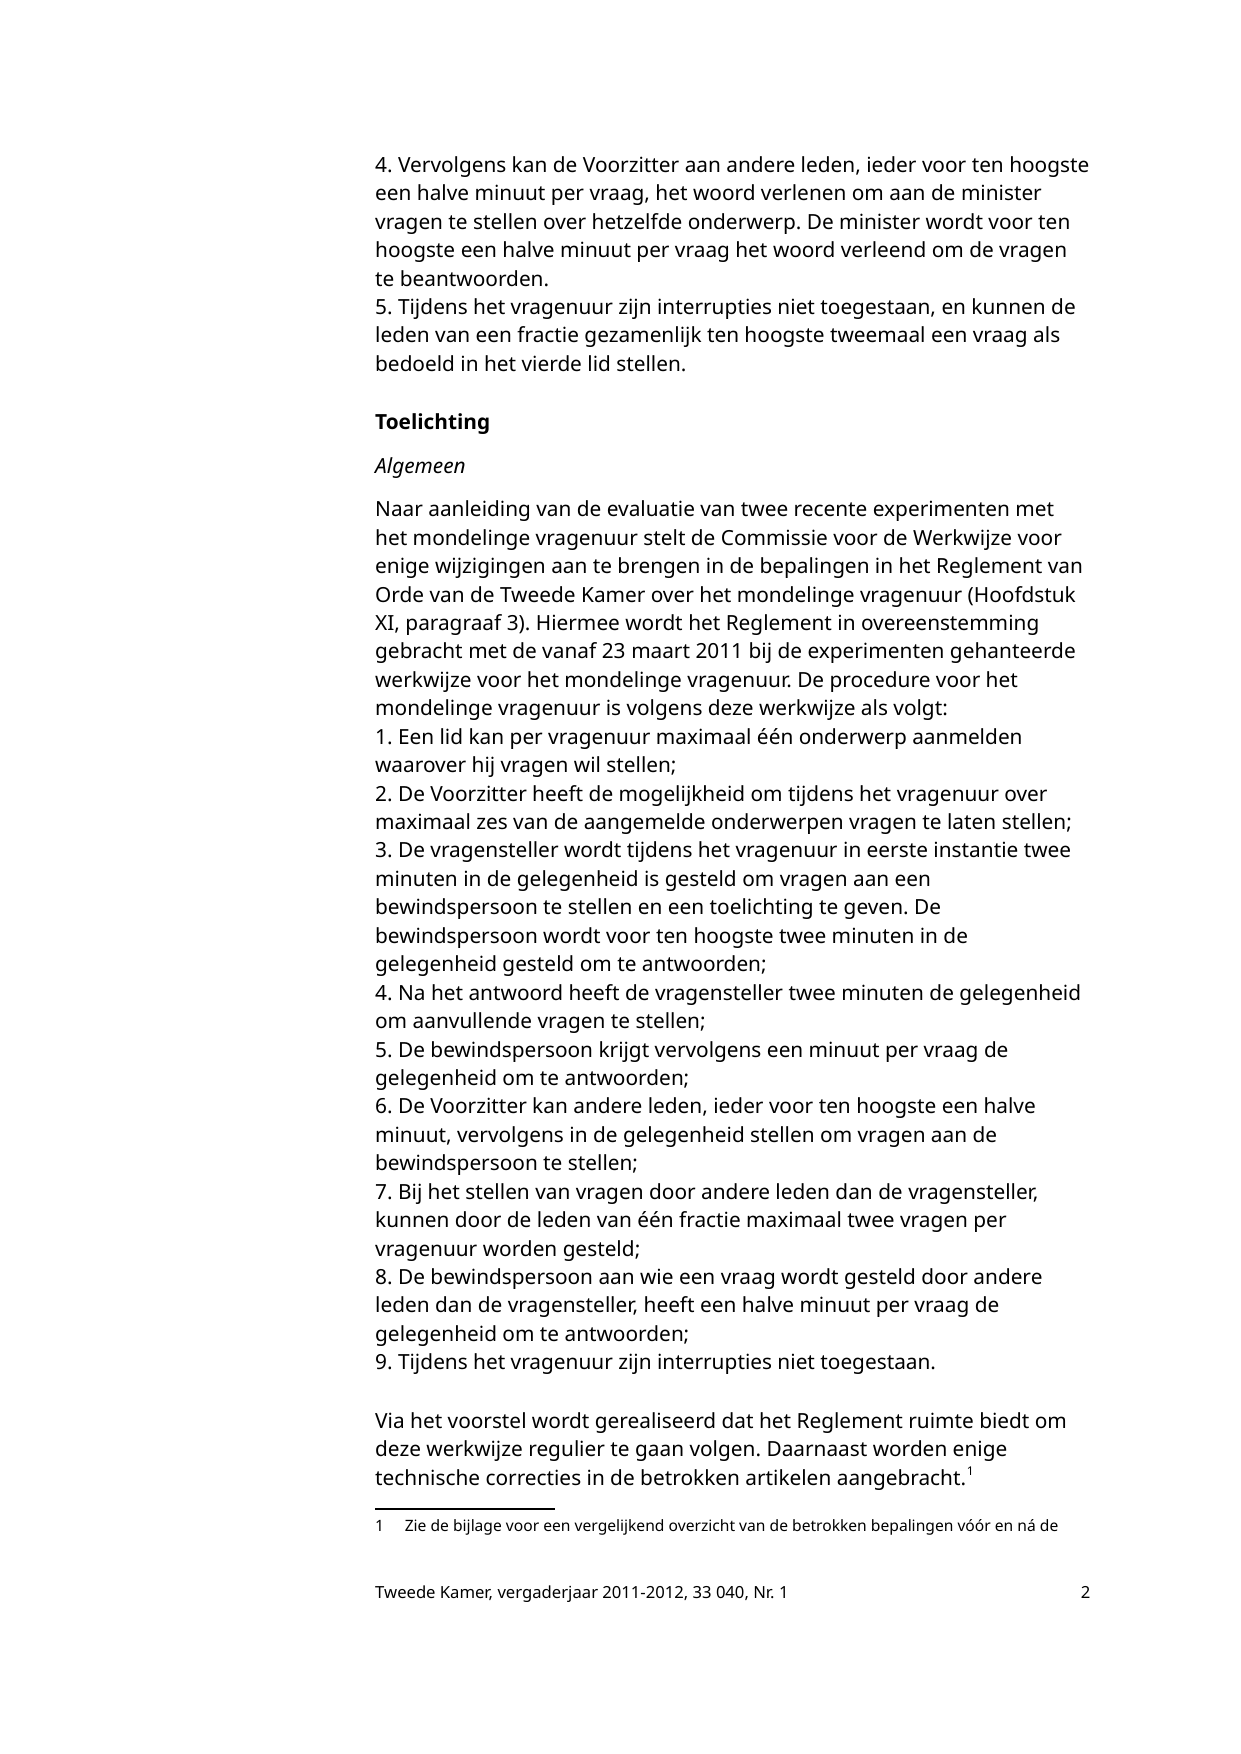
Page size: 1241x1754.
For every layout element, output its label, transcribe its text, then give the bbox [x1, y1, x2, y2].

text 9. Tijdens het vragenuur zijn interrupties niet toegestaan. [375, 1347, 1090, 1376]
text 7. Bij het stellen van vragen door andere leden dan de vragensteller, kunnen door de leden van één fractie maximaal twee vragen per vragenuur worden gesteld; [375, 1177, 1090, 1262]
text Naar aanleiding van de evaluatie van twee recente experimenten met het mondelinge vragenuur stelt de Commissie voor de Werkwijze voor enige wijzigingen aan te brengen in de bepalingen in het Reglement van Orde van de Tweede Kamer over het mondelinge vragenuur (Hoofdstuk XI, paragraaf 3). Hiermee wordt het Reglement in overeenstemming gebracht met de vanaf 23 maart 2011 bij de experimenten gehanteerde werkwijze voor het mondelinge vragenuur. De procedure voor het mondelinge vragenuur is volgens deze werkwijze als volgt: [375, 494, 1090, 722]
text 1. Een lid kan per vragenuur maximaal één onderwerp aanmelden waarover hij vragen wil stellen; [375, 722, 1090, 779]
text 5. De bewindspersoon krijgt vervolgens een minuut per vraag de gelegenheid om te antwoorden; [375, 1035, 1090, 1092]
text 8. De bewindspersoon aan wie een vraag wordt gesteld door andere leden dan de vragensteller, heeft een halve minuut per vraag de gelegenheid om te antwoorden; [375, 1262, 1090, 1347]
text 5. Tijdens het vragenuur zijn interrupties niet toegestaan, en kunnen de leden van een fractie gezamenlijk ten hoogste tweemaal een vraag als bedoeld in het vierde lid stellen. [375, 292, 1090, 377]
text Algemeen [375, 451, 1090, 479]
text 4. Na het antwoord heeft de vragensteller twee minuten de gelegenheid om aanvullende vragen te stellen; [375, 978, 1090, 1035]
text Via het voorstel wordt gerealiseerd dat het Reglement ruimte biedt om deze werkwijze regulier te gaan volgen. Daarnaast worden enige technische correcties in de betrokken artikelen aangebracht. [375, 1406, 1090, 1491]
text 6. De Voorzitter kan andere leden, ieder voor ten hoogste een halve minuut, vervolgens in de gelegenheid stellen om vragen aan de bewindspersoon te stellen; [375, 1092, 1090, 1177]
text 2. De Voorzitter heeft de mogelijkheid om tijdens het vragenuur over maximaal zes van de aangemelde onderwerpen vragen te laten stellen; [375, 779, 1090, 836]
text 4. Vervolgens kan de Voorzitter aan andere leden, ieder voor ten hoogste een halve minuut per vraag, het woord verlenen om aan de minister vragen te stellen over hetzelfde onderwerp. De minister wordt voor ten hoogste een halve minuut per vraag het woord verleend om de vragen te beantwoorden. [375, 150, 1090, 292]
text Zie de bijlage voor een vergelijkend overzicht van de betrokken bepalingen vóór en ná de [375, 1508, 1090, 1536]
text Toelichting [375, 407, 1090, 436]
text 3. De vragensteller wordt tijdens het vragenuur in eerste instantie twee minuten in de gelegenheid is gesteld om vragen aan een bewindspersoon te stellen en een toelichting te geven. De bewindspersoon wordt voor ten hoogste twee minuten in de gelegenheid gesteld om te antwoorden; [375, 836, 1090, 978]
